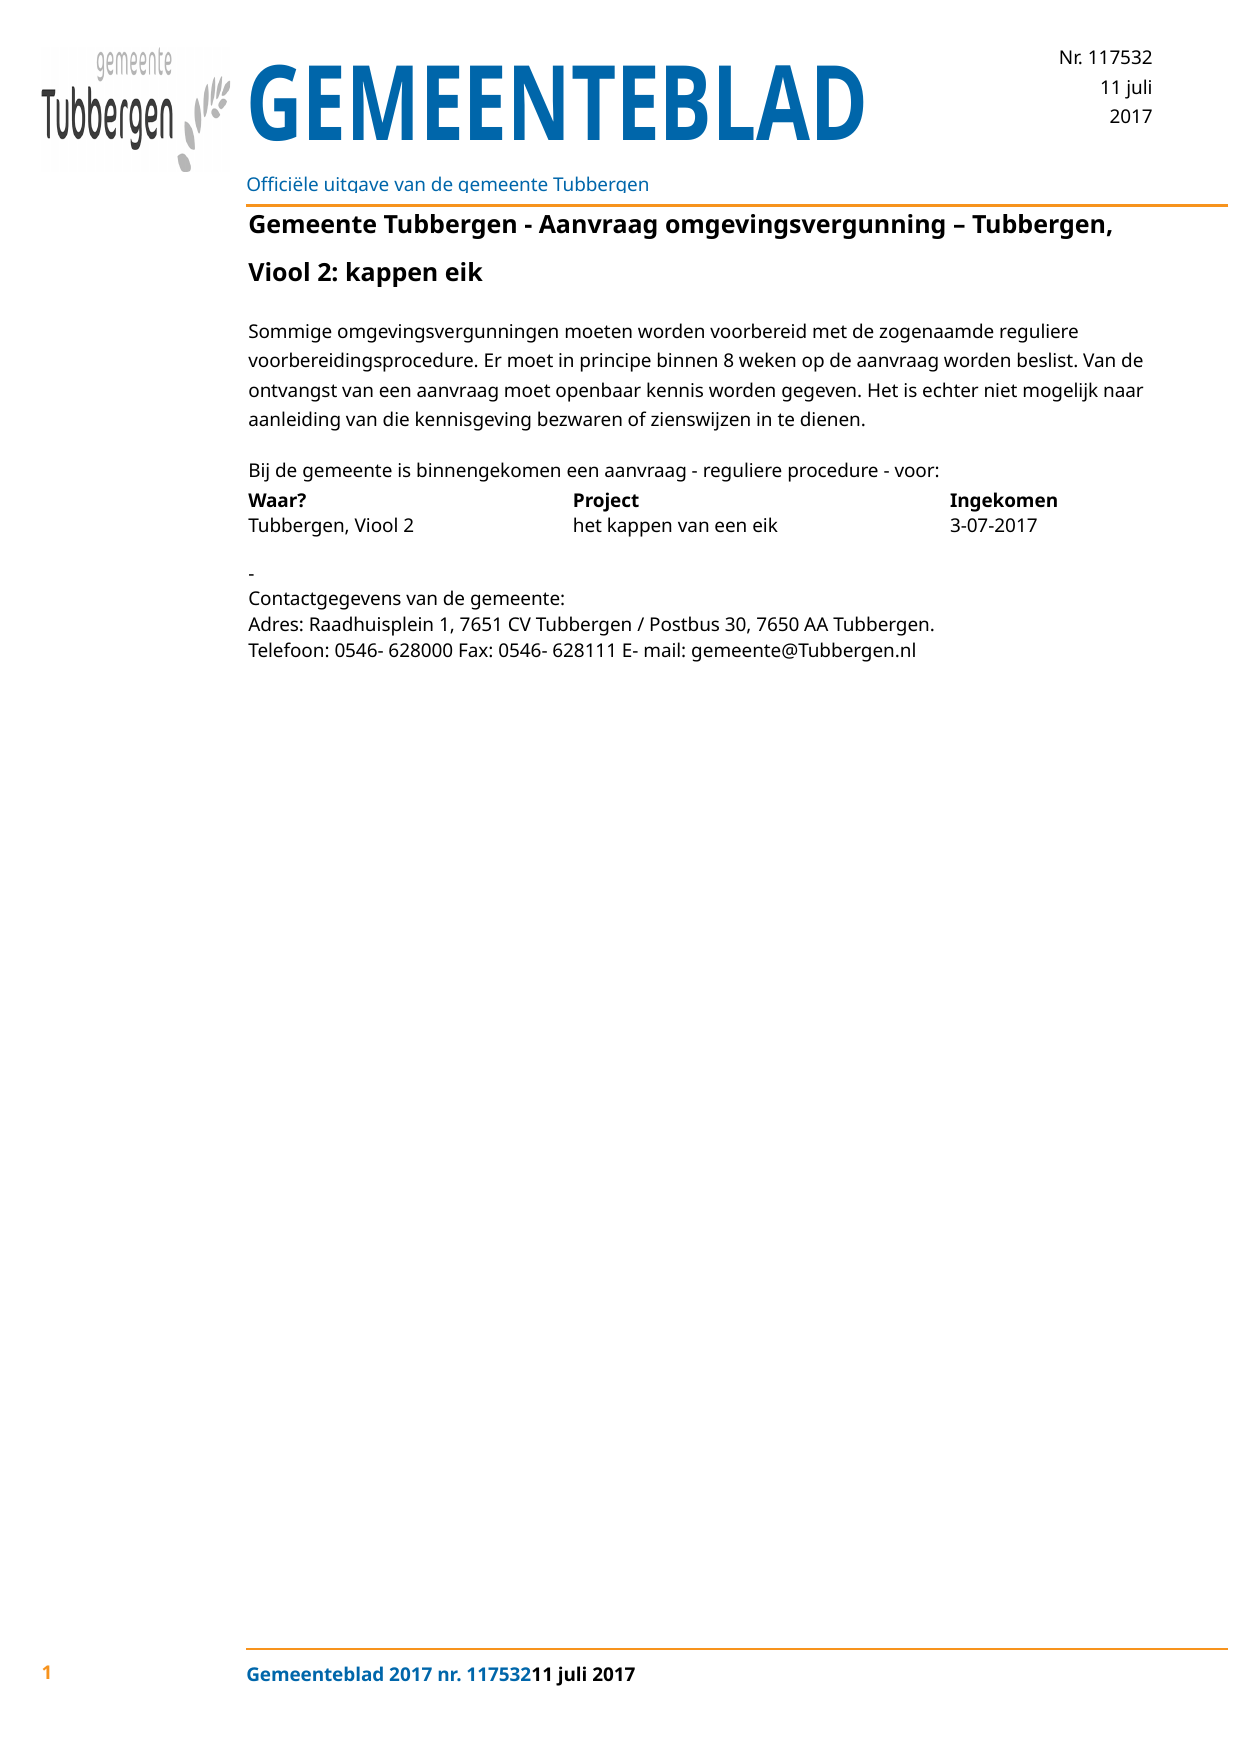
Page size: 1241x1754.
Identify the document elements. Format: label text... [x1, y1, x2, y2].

text Telefoon: 0546- 628000 Fax: 0546- 628111 E- mail: gemeente@Tubbergen.nl [248, 637, 1152, 663]
text Gemeente Tubbergen - Aanvraag omgevingsvergunning – Tubbergen, Viool 2: kappen eik [248, 207, 1152, 288]
table_cell het kappen van een eik [573, 513, 950, 538]
text Adres: Raadhuisplein 1, 7651 CV Tubbergen / Postbus 30, 7650 AA Tubbergen. [248, 611, 1152, 637]
text Sommige omgevingsvergunningen moeten worden voorbereid met de zogenaamde reguliere voorbereidingsprocedure. Er moet in principe binnen 8 weken op de aanvraag worden beslist. Van de ontvangst van een aanvraag moet openbaar kennis worden gegeven. Het is echter niet mogelijk naar aanleiding van die kennisgeving bezwaren of zienswijzen in te dienen. [248, 318, 1152, 432]
table_cell Tubbergen, Viool 2 [248, 513, 573, 538]
table_header Project [573, 487, 950, 512]
table_header Ingekomen [950, 487, 1152, 512]
text Contactgegevens van de gemeente: [248, 585, 1152, 611]
text Bij de gemeente is binnengekomen een aanvraag - reguliere procedure - voor: [248, 457, 1152, 483]
text - [248, 560, 1152, 585]
table_cell 3-07-2017 [950, 513, 1152, 538]
table_header Waar? [248, 487, 573, 512]
picture [41, 47, 231, 172]
